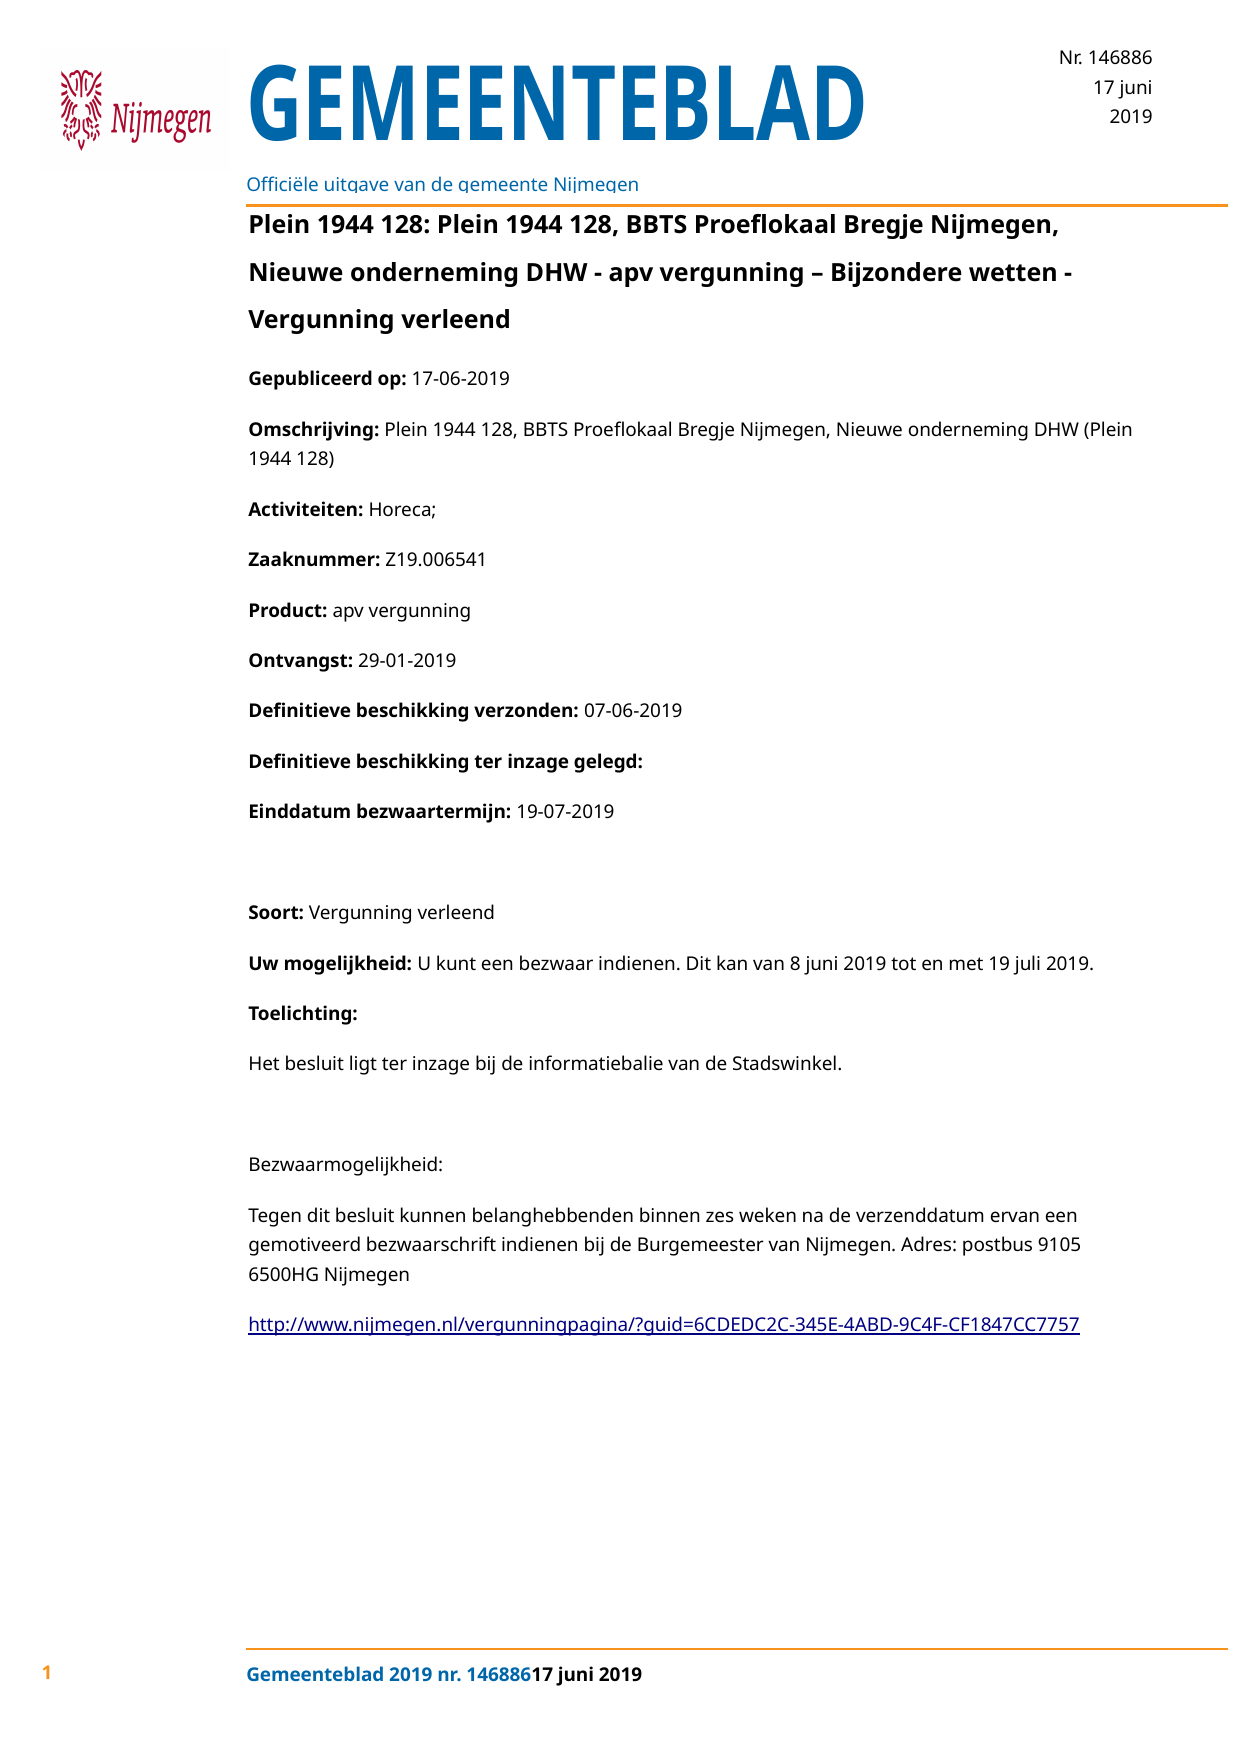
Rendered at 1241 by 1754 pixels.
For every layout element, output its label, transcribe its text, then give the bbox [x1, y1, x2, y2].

text Zaaknummer: Z19.006541 [248, 546, 1152, 572]
text Het besluit ligt ter inzage bij de informatiebalie van de Stadswinkel. [248, 1051, 1152, 1076]
text Einddatum bezwaartermijn: 19-07-2019 [248, 798, 1152, 824]
text Activiteiten: Horeca; [248, 496, 1152, 522]
text Ontvangst: 29-01-2019 [248, 647, 1152, 673]
text Definitieve beschikking verzonden: 07-06-2019 [248, 698, 1152, 723]
text Omschrijving: Plein 1944 128, BBTS Proeflokaal Bregje Nijmegen, Nieuwe onderneming DHW (Plein 1944 128) [248, 416, 1152, 471]
text Gepubliceerd op: 17-06-2019 [248, 366, 1152, 391]
text Bezwaarmogelijkheid: [248, 1151, 1152, 1177]
text Toelichting: [248, 1000, 1152, 1026]
text Definitieve beschikking ter inzage gelegd: [248, 748, 1152, 774]
text http://www.nijmegen.nl/vergunningpagina/?guid=6CDEDC2C-345E-4ABD-9C4F-CF1847CC7757 [248, 1311, 1152, 1337]
text Product: apv vergunning [248, 597, 1152, 622]
text Tegen dit besluit kunnen belanghebbenden binnen zes weken na de verzenddatum ervan een gemotiveerd bezwaarschrift indienen bij de Burgemeester van Nijmegen. Adres: postbus 9105 6500HG Nijmegen [248, 1202, 1152, 1287]
text Soort: Vergunning verleend [248, 899, 1152, 925]
text Uw mogelijkheid: U kunt een bezwaar indienen. Dit kan van 8 juni 2019 tot en met 19 juli 2019. [248, 950, 1152, 975]
picture [41, 47, 231, 172]
text Plein 1944 128: Plein 1944 128, BBTS Proeflokaal Bregje Nijmegen, Nieuwe onderneming DHW - apv vergunning – Bijzondere wetten - Vergunning verleend [248, 207, 1152, 336]
